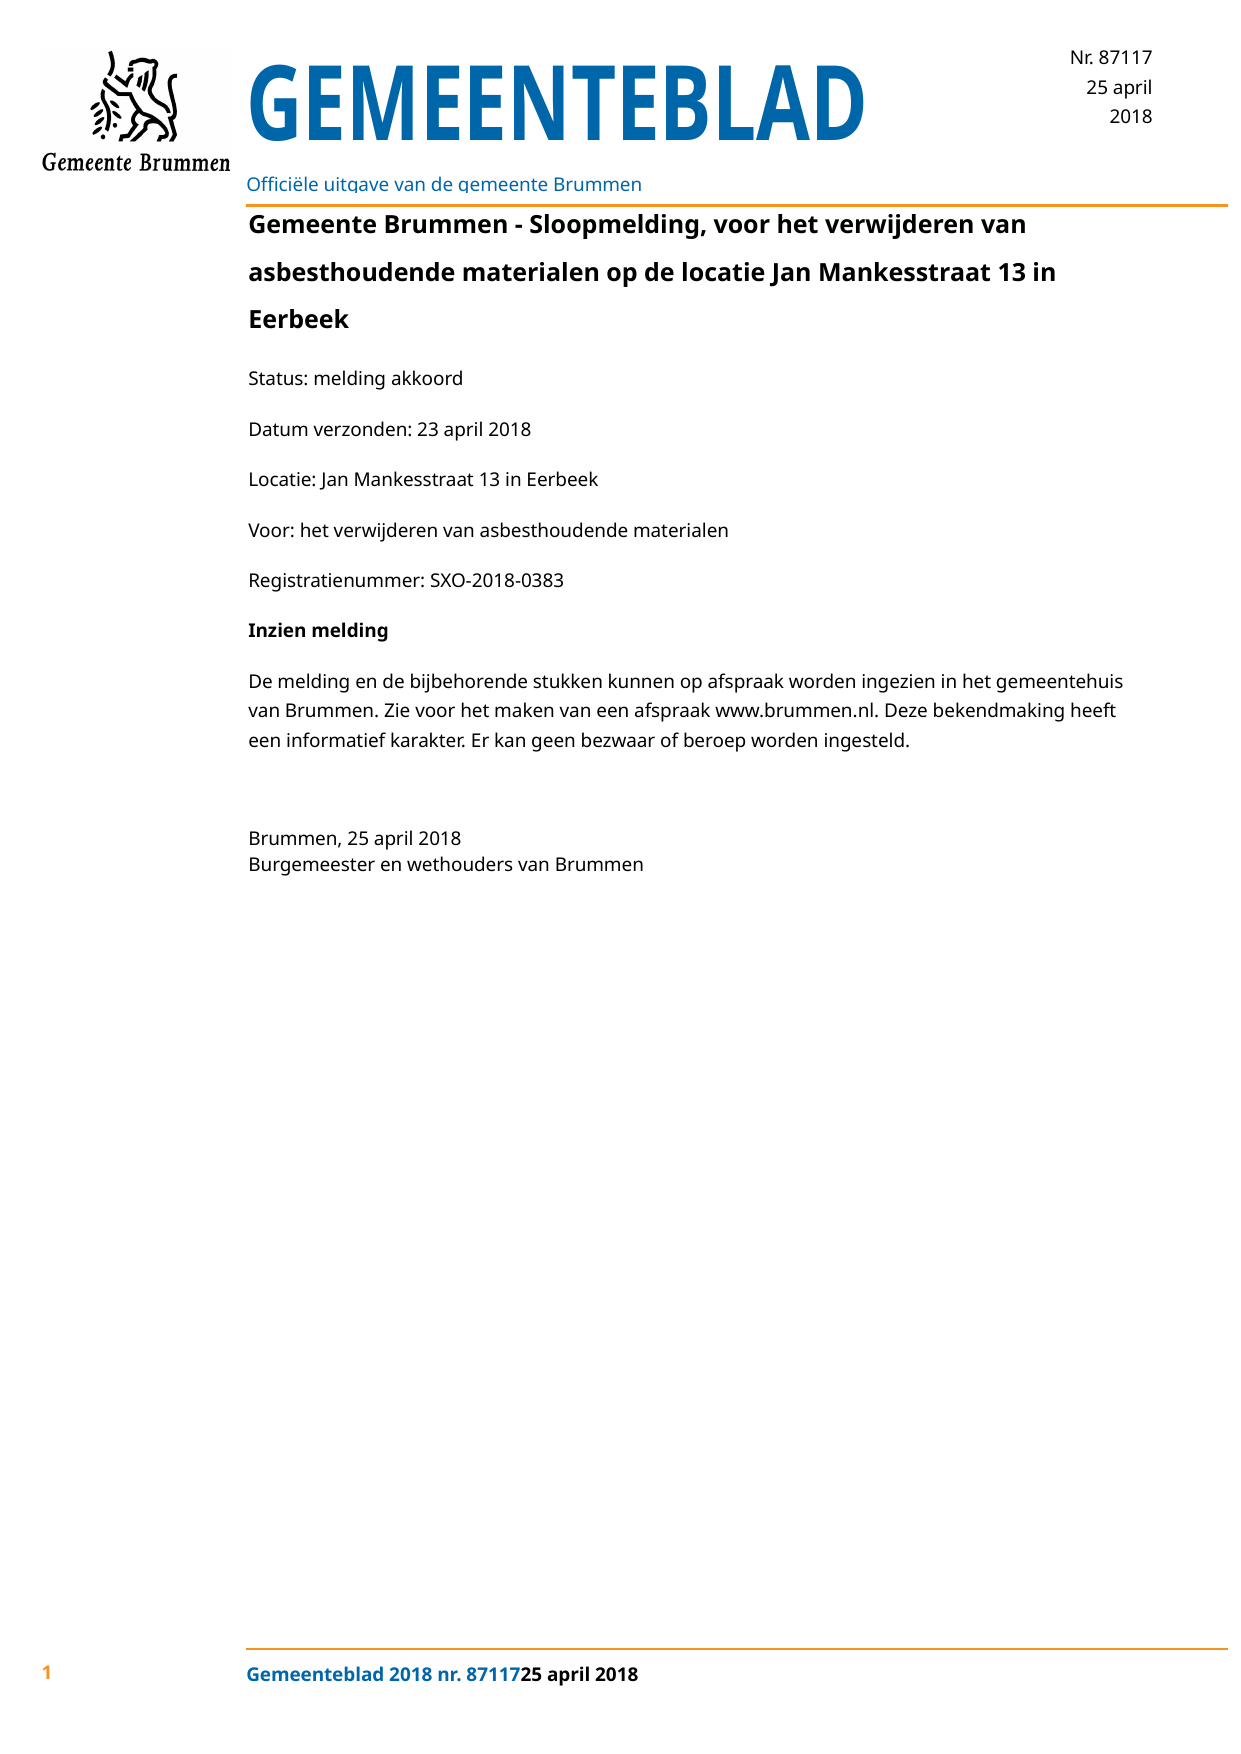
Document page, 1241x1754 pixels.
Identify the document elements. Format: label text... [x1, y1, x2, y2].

text Locatie: Jan Mankesstraat 13 in Eerbeek [248, 466, 1152, 492]
text De melding en de bijbehorende stukken kunnen op afspraak worden ingezien in het gemeentehuis van Brummen. Zie voor het maken van een afspraak www.brummen.nl. Deze bekendmaking heeft een informatief karakter. Er kan geen bezwaar of beroep worden ingesteld. [248, 668, 1152, 753]
text Datum verzonden: 23 april 2018 [248, 416, 1152, 442]
text Voor: het verwijderen van asbesthoudende materialen [248, 517, 1152, 542]
text Inzien melding [248, 618, 1152, 643]
text Brummen, 25 april 2018 [248, 825, 1152, 851]
text Status: melding akkoord [248, 366, 1152, 391]
picture [41, 47, 231, 172]
text Gemeente Brummen - Sloopmelding, voor het verwijderen van asbesthoudende materialen op de locatie Jan Mankesstraat 13 in Eerbeek [248, 207, 1152, 336]
text Registratienummer: SXO-2018-0383 [248, 567, 1152, 593]
text Burgemeester en wethouders van Brummen [248, 851, 1152, 877]
